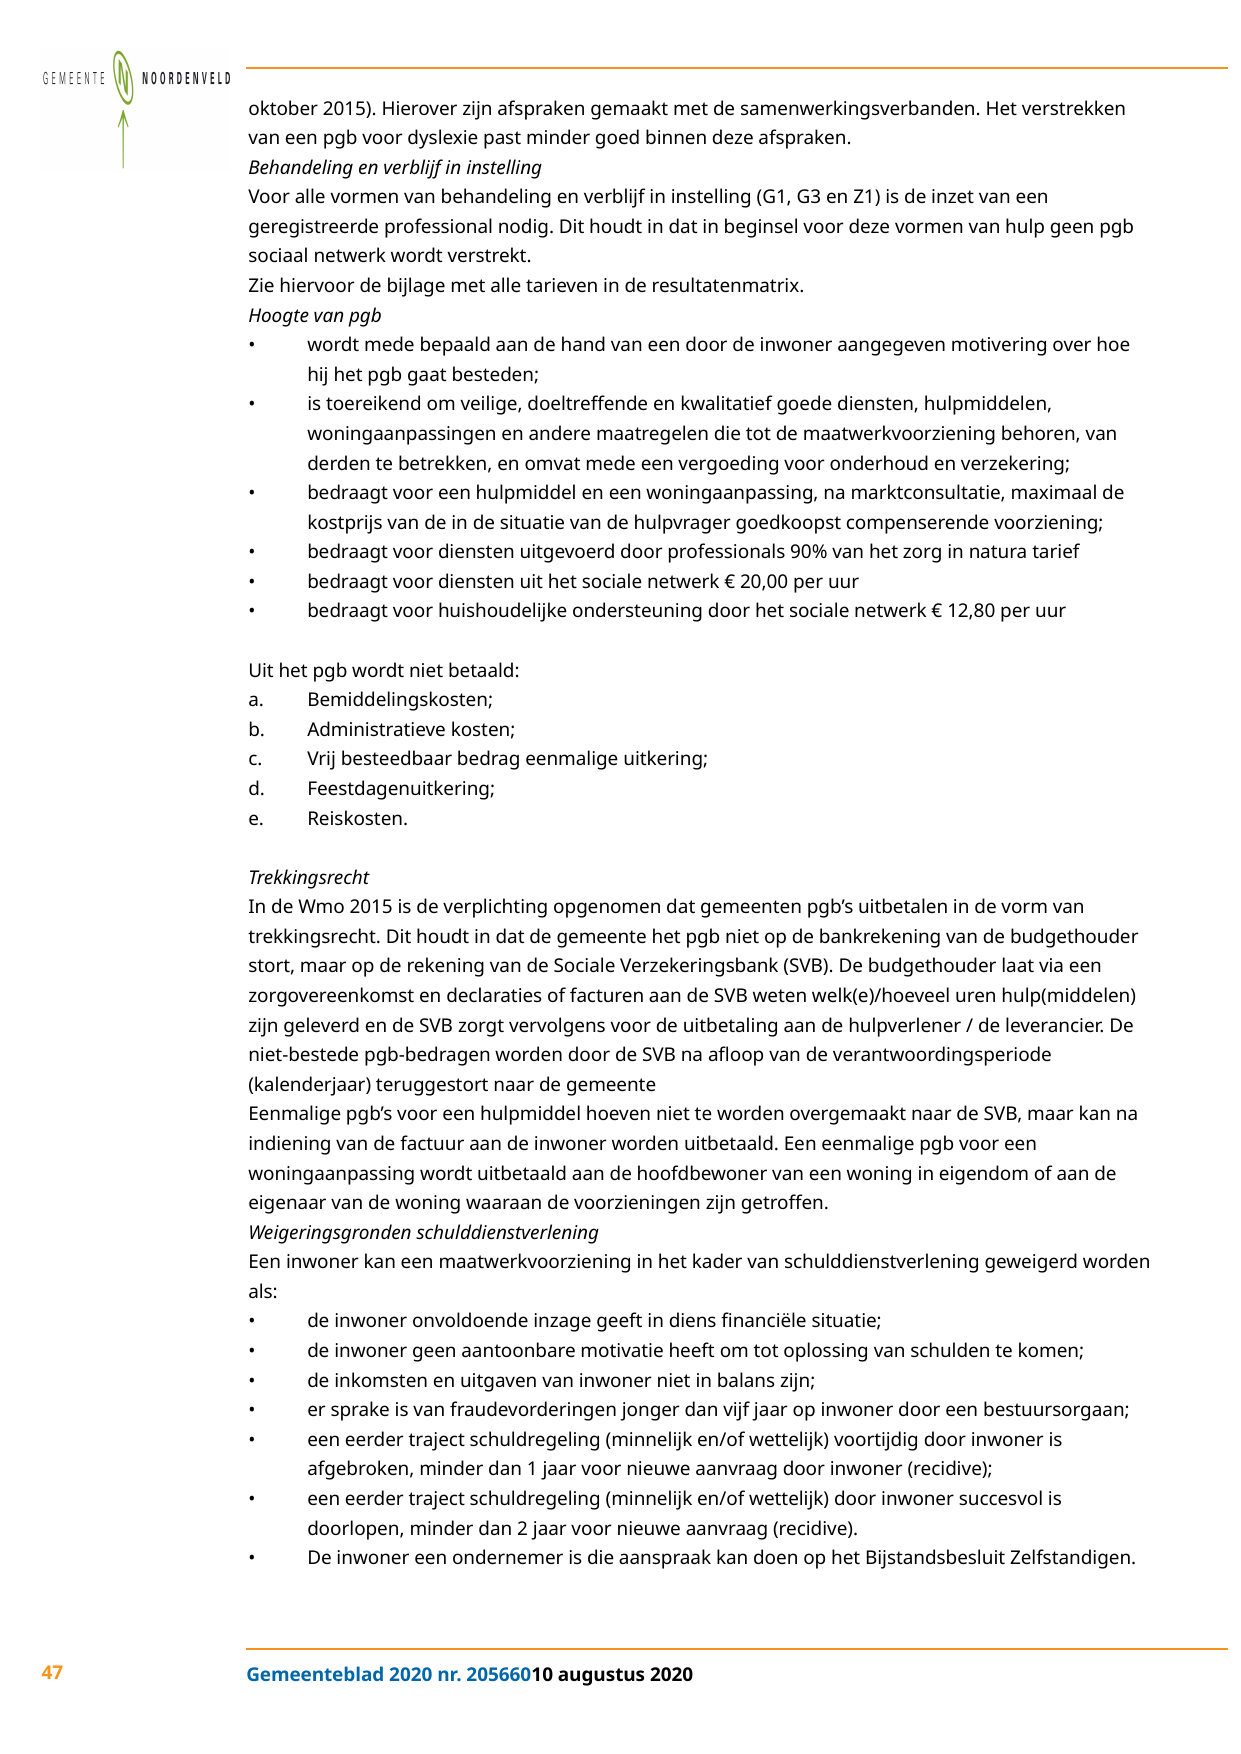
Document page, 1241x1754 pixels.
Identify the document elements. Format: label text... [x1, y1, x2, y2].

text Voor alle vormen van behandeling en verblijf in instelling (G1, G3 en Z1) is de inzet van een geregistreerde professional nodig. Dit houdt in dat in beginsel voor deze vormen van hulp geen pgb sociaal netwerk wordt verstrekt. [248, 183, 1152, 268]
list is toereikend om veilige, doeltreffende en kwalitatief goede diensten, hulpmiddelen, woningaanpassingen en andere maatregelen die tot de maatwerkvoorziening behoren, van derden te betrekken, en omvat mede een vergoeding voor onderhoud en verzekering; [248, 391, 1152, 476]
list Administratieve kosten; [248, 716, 1152, 742]
text Uit het pgb wordt niet betaald: [248, 657, 1152, 683]
text oktober 2015). Hierover zijn afspraken gemaakt met de samenwerkingsverbanden. Het verstrekken van een pgb voor dyslexie past minder goed binnen deze afspraken. [248, 95, 1152, 150]
list De inwoner een ondernemer is die aanspraak kan doen op het Bijstandsbesluit Zelfstandigen. [248, 1544, 1152, 1570]
text Weigeringsgronden schulddienstverlening [248, 1219, 1152, 1245]
list bedraagt voor diensten uitgevoerd door professionals 90% van het zorg in natura tarief [248, 538, 1152, 564]
list bedraagt voor diensten uit het sociale netwerk € 20,00 per uur [248, 568, 1152, 594]
text Behandeling en verblijf in instelling [248, 154, 1152, 180]
list wordt mede bepaald aan de hand van een door de inwoner aangegeven motivering over hoe hij het pgb gaat besteden; [248, 331, 1152, 387]
text In de Wmo 2015 is de verplichting opgenomen dat gemeenten pgb’s uitbetalen in de vorm van trekkingsrecht. Dit houdt in dat de gemeente het pgb niet op de bankrekening van de budgethouder stort, maar op de rekening van de Sociale Verzekeringsbank (SVB). De budgethouder laat via een zorgovereenkomst en declaraties of facturen aan de SVB weten welk(e)/hoeveel uren hulp(middelen) zijn geleverd en de SVB zorgt vervolgens voor de uitbetaling aan de hulpverlener / de leverancier. De niet-bestede pgb-bedragen worden door de SVB na afloop van de verantwoordingsperiode (kalenderjaar) teruggestort naar de gemeente [248, 893, 1152, 1097]
text Een inwoner kan een maatwerkvoorziening in het kader van schulddienstverlening geweigerd worden als: [248, 1248, 1152, 1304]
list er sprake is van fraudevorderingen jonger dan vijf jaar op inwoner door een bestuursorgaan; [248, 1396, 1152, 1422]
list de inkomsten en uitgaven van inwoner niet in balans zijn; [248, 1367, 1152, 1393]
list Reiskosten. [248, 805, 1152, 831]
text Trekkingsrecht [248, 864, 1152, 890]
list Vrij besteedbaar bedrag eenmalige uitkering; [248, 746, 1152, 771]
text Hoogte van pgb [248, 302, 1152, 328]
list een eerder traject schuldregeling (minnelijk en/of wettelijk) voortijdig door inwoner is afgebroken, minder dan 1 jaar voor nieuwe aanvraag door inwoner (recidive); [248, 1426, 1152, 1481]
list Feestdagenuitkering; [248, 775, 1152, 801]
list een eerder traject schuldregeling (minnelijk en/of wettelijk) door inwoner succesvol is doorlopen, minder dan 2 jaar voor nieuwe aanvraag (recidive). [248, 1485, 1152, 1541]
list de inwoner geen aantoonbare motivatie heeft om tot oplossing van schulden te komen; [248, 1337, 1152, 1363]
list bedraagt voor huishoudelijke ondersteuning door het sociale netwerk € 12,80 per uur [248, 598, 1152, 623]
list Bemiddelingskosten; [248, 686, 1152, 712]
picture [41, 47, 231, 172]
text Eenmalige pgb’s voor een hulpmiddel hoeven niet te worden overgemaakt naar de SVB, maar kan na indiening van de factuur aan de inwoner worden uitbetaald. Een eenmalige pgb voor een woningaanpassing wordt uitbetaald aan de hoofdbewoner van een woning in eigendom of aan de eigenaar van de woning waaraan de voorzieningen zijn getroffen. [248, 1101, 1152, 1215]
list de inwoner onvoldoende inzage geeft in diens financiële situatie; [248, 1308, 1152, 1333]
text Zie hiervoor de bijlage met alle tarieven in de resultatenmatrix. [248, 272, 1152, 298]
list bedraagt voor een hulpmiddel en een woningaanpassing, na marktconsultatie, maximaal de kostprijs van de in de situatie van de hulpvrager goedkoopst compenserende voorziening; [248, 479, 1152, 535]
